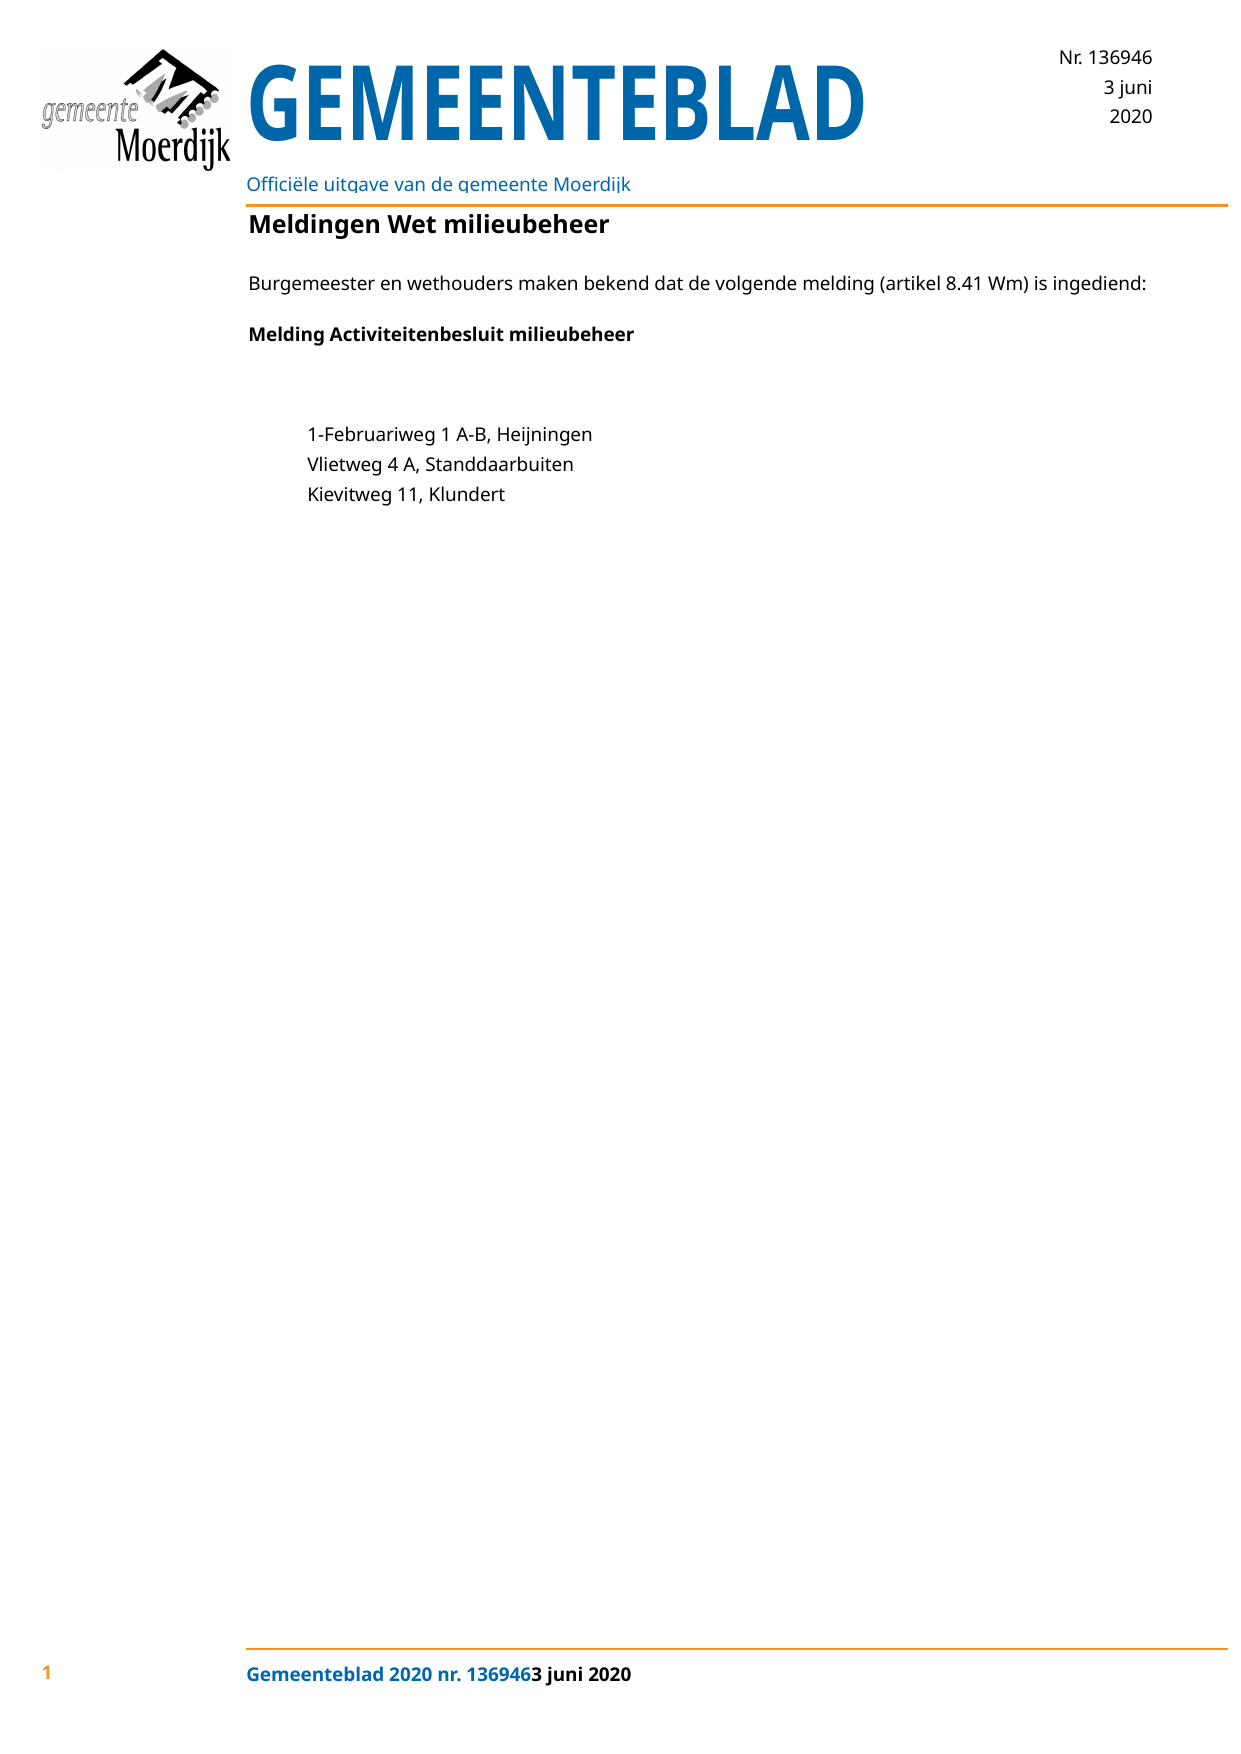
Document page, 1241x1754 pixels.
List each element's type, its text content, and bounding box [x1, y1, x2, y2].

text Meldingen Wet milieubeheer [248, 207, 1152, 241]
text Melding Activiteitenbesluit milieubeheer [248, 321, 1152, 346]
picture [41, 47, 231, 172]
list 1-Februariweg 1 A-B, Heijningen [248, 422, 1152, 447]
text Burgemeester en wethouders maken bekend dat de volgende melding (artikel 8.41 Wm) is ingediend: [248, 270, 1152, 296]
list Vlietweg 4 A, Standdaarbuiten [248, 451, 1152, 477]
list Kievitweg 11, Klundert [248, 481, 1152, 506]
